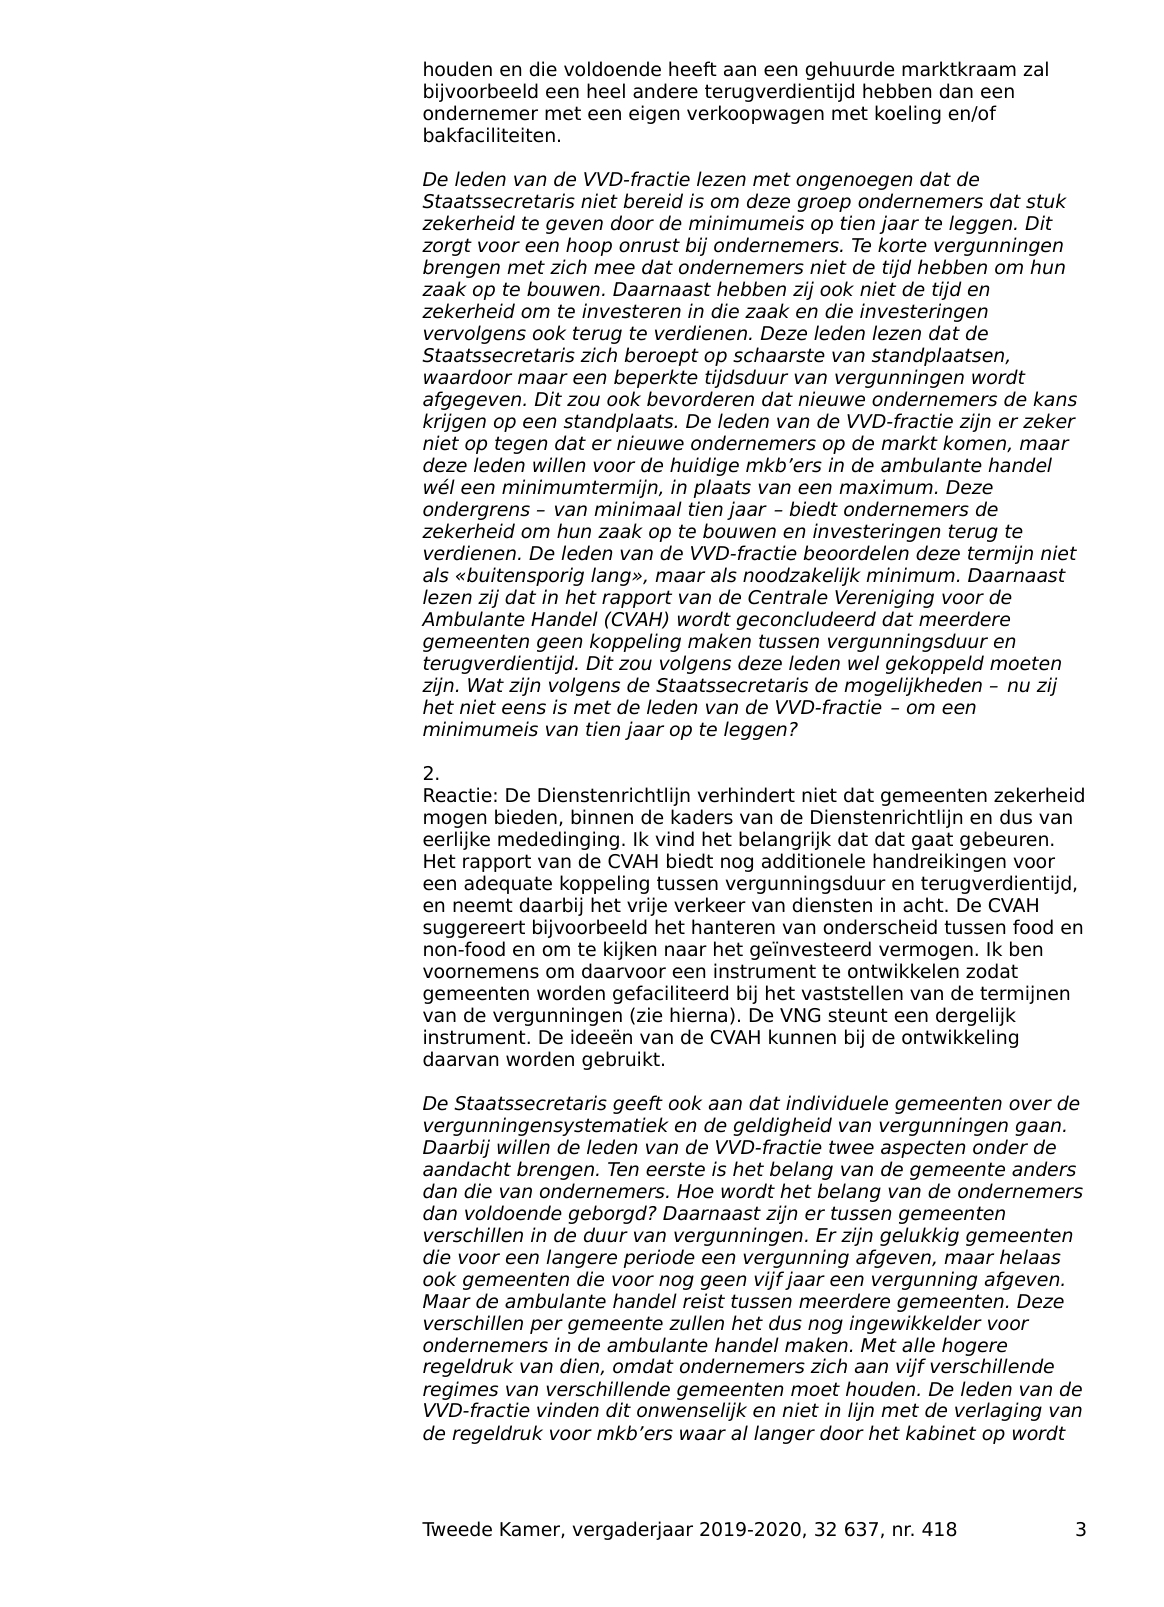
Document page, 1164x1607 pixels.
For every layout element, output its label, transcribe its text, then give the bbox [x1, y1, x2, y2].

text Reactie: De Dienstenrichtlijn verhindert niet dat gemeenten zekerheid mogen bieden, binnen de kaders van de Dienstenrichtlijn en dus van eerlijke mededinging. Ik vind het belangrijk dat dat gaat gebeuren. Het rapport van de CVAH biedt nog additionele handreikingen voor een adequate koppeling tussen vergunningsduur en terugverdientijd, en neemt daarbij het vrije verkeer van diensten in acht. De CVAH suggereert bijvoorbeeld het hanteren van onderscheid tussen food en non-food en om te kijken naar het geïnvesteerd vermogen. Ik ben voornemens om daarvoor een instrument te ontwikkelen zodat gemeenten worden gefaciliteerd bij het vaststellen van de termijnen van de vergunningen (zie hierna). De VNG steunt een dergelijk instrument. De ideeën van de CVAH kunnen bij de ontwikkeling daarvan worden gebruikt. [422, 785, 1087, 1071]
text De Staatssecretaris geeft ook aan dat individuele gemeenten over de vergunningensystematiek en de geldigheid van vergunningen gaan. Daarbij willen de leden van de VVD-fractie twee aspecten onder de aandacht brengen. Ten eerste is het belang van de gemeente anders dan die van ondernemers. Hoe wordt het belang van de ondernemers dan voldoende geborgd? Daarnaast zijn er tussen gemeenten verschillen in de duur van vergunningen. Er zijn gelukkig gemeenten die voor een langere periode een vergunning afgeven, maar helaas ook gemeenten die voor nog geen vijf jaar een vergunning afgeven. Maar de ambulante handel reist tussen meerdere gemeenten. Deze verschillen per gemeente zullen het dus nog ingewikkelder voor ondernemers in de ambulante handel maken. Met alle hogere regeldruk van dien, omdat ondernemers zich aan vijf verschillende regimes van verschillende gemeenten moet houden. De leden van de VVD-fractie vinden dit onwenselijk en niet in lijn met de verlaging van de regeldruk voor mkb’ers waar al langer door het kabinet op wordt [422, 1093, 1087, 1444]
text De leden van de VVD-fractie lezen met ongenoegen dat de Staatssecretaris niet bereid is om deze groep ondernemers dat stuk zekerheid te geven door de minimumeis op tien jaar te leggen. Dit zorgt voor een hoop onrust bij ondernemers. Te korte vergunningen brengen met zich mee dat ondernemers niet de tijd hebben om hun zaak op te bouwen. Daarnaast hebben zij ook niet de tijd en zekerheid om te investeren in die zaak en die investeringen vervolgens ook terug te verdienen. Deze leden lezen dat de Staatssecretaris zich beroept op schaarste van standplaatsen, waardoor maar een beperkte tijdsduur van vergunningen wordt afgegeven. Dit zou ook bevorderen dat nieuwe ondernemers de kans krijgen op een standplaats. De leden van de VVD-fractie zijn er zeker niet op tegen dat er nieuwe ondernemers op de markt komen, maar deze leden willen voor de huidige mkb’ers in de ambulante handel wél een minimumtermijn, in plaats van een maximum. Deze ondergrens – van minimaal tien jaar – biedt ondernemers de zekerheid om hun zaak op te bouwen en investeringen terug te verdienen. De leden van de VVD-fractie beoordelen deze termijn niet als «buitensporig lang», maar als noodzakelijk minimum. Daarnaast lezen zij dat in het rapport van de Centrale Vereniging voor de Ambulante Handel (CVAH) wordt geconcludeerd dat meerdere gemeenten geen koppeling maken tussen vergunningsduur en terugverdientijd. Dit zou volgens deze leden wel gekoppeld moeten zijn. Wat zijn volgens de Staatssecretaris de mogelijkheden – nu zij het niet eens is met de leden van de VVD-fractie – om een minimumeis van tien jaar op te leggen? [422, 169, 1087, 741]
text houden en die voldoende heeft aan een gehuurde marktkraam zal bijvoorbeeld een heel andere terugverdientijd hebben dan een ondernemer met een eigen verkoopwagen met koeling en/of bakfaciliteiten. [422, 59, 1087, 147]
text 2. [422, 763, 1087, 785]
